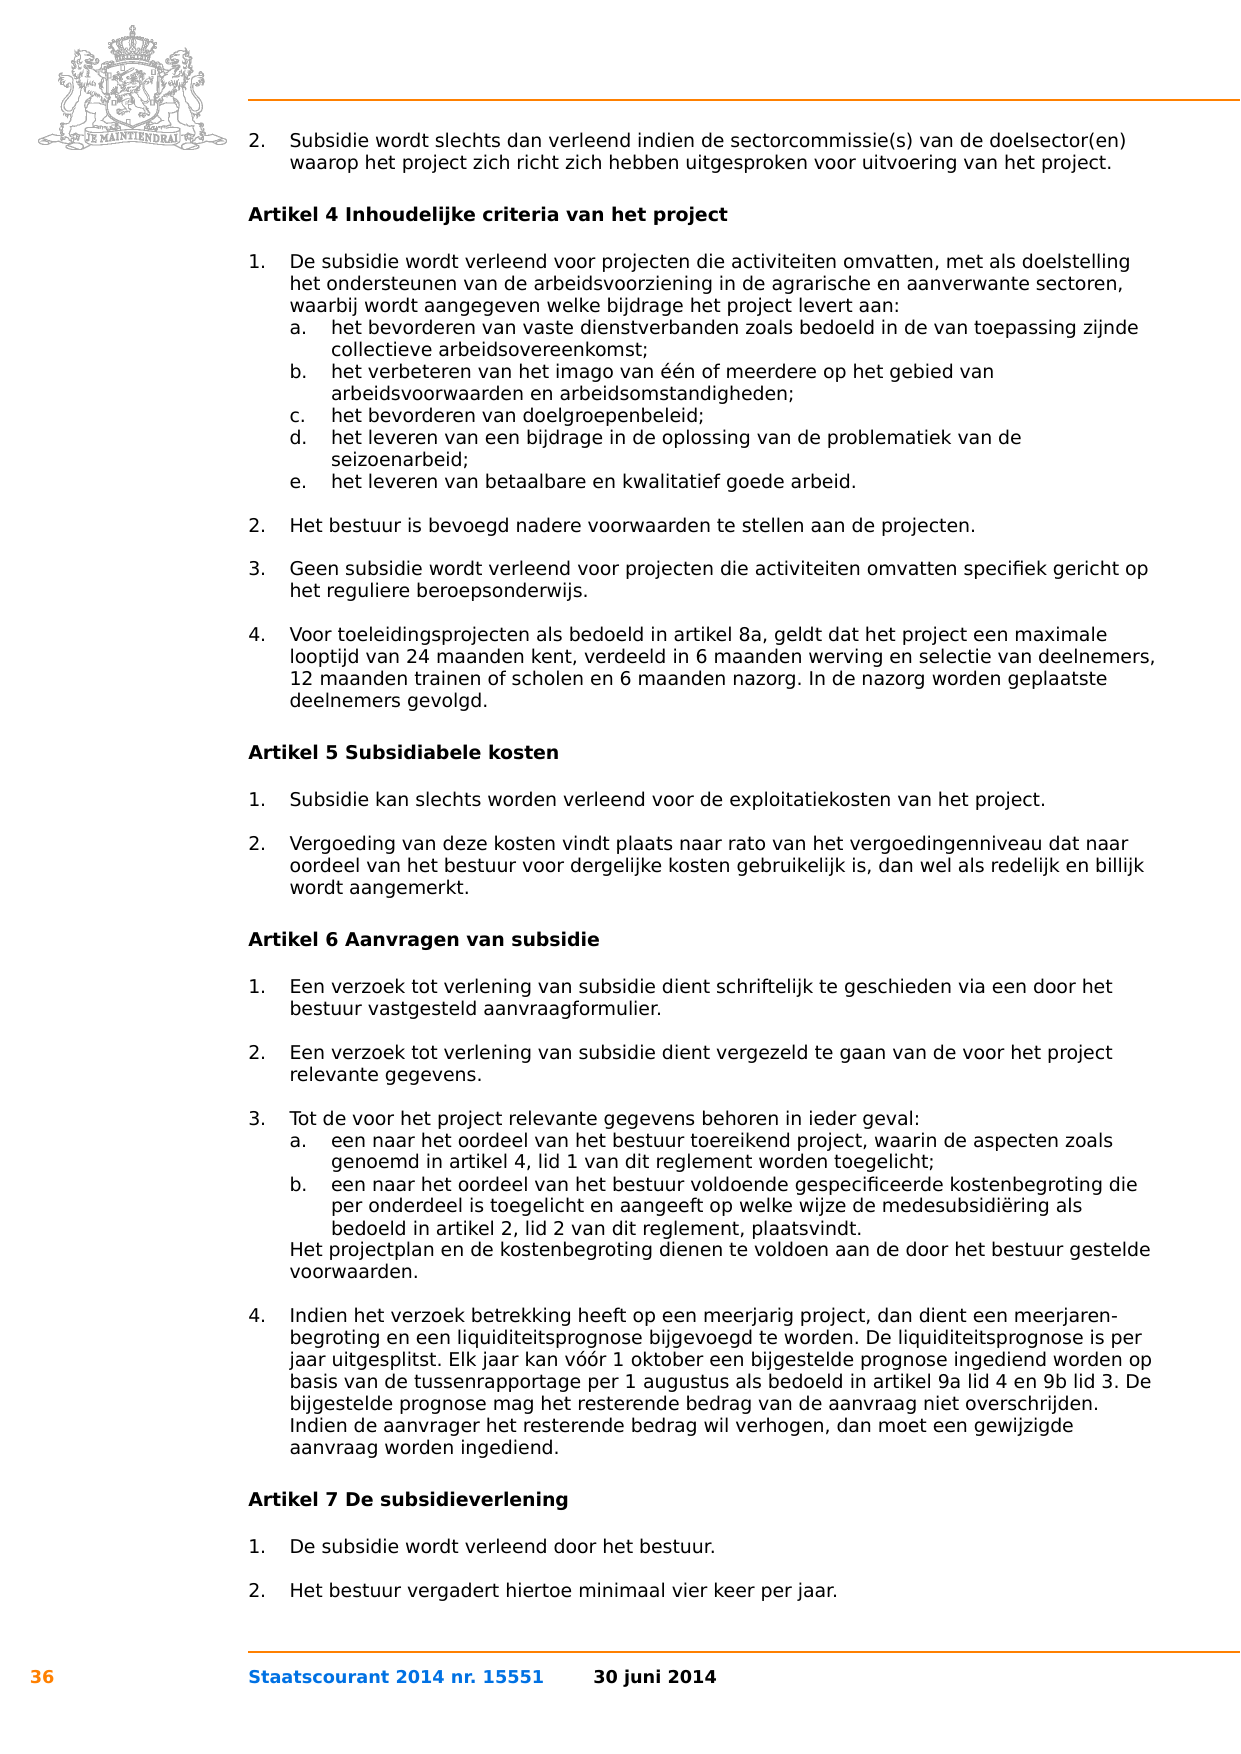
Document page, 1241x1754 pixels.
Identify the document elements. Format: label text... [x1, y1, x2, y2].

picture [38, 25, 227, 150]
text b. een naar het oordeel van het bestuur voldoende gespecificeerde kostenbegroting die per onderdeel is toegelicht en aangeeft op welke wijze de medesubsidiëring als bedoeld in artikel 2, lid 2 van dit reglement, plaatsvindt. [289, 1173, 1163, 1239]
text 2. Het bestuur vergadert hiertoe minimaal vier keer per jaar. [248, 1580, 1163, 1602]
text 4. Voor toeleidingsprojecten als bedoeld in artikel 8a, geldt dat het project een maximale looptijd van 24 maanden kent, verdeeld in 6 maanden werving en selectie van deelnemers, 12 maanden trainen of scholen en 6 maanden nazorg. In de nazorg worden geplaatste deelnemers gevolgd. [248, 624, 1163, 712]
subtitle Artikel 5 Subsidiabele kosten [248, 742, 1163, 764]
text 2. Een verzoek tot verlening van subsidie dient vergezeld te gaan van de voor het project relevante gegevens. [248, 1042, 1163, 1086]
subtitle Artikel 7 De subsidieverlening [248, 1489, 1163, 1511]
text e. het leveren van betaalbare en kwalitatief goede arbeid. [289, 471, 1163, 493]
text 1. De subsidie wordt verleend door het bestuur. [248, 1536, 1163, 1558]
text d. het leveren van een bijdrage in de oplossing van de problematiek van de seizoenarbeid; [289, 427, 1163, 471]
text 3. Tot de voor het project relevante gegevens behoren in ieder geval: [248, 1107, 1163, 1129]
text 3. Geen subsidie wordt verleend voor projecten die activiteiten omvatten specifiek gericht op het reguliere beroepsonderwijs. [248, 558, 1163, 602]
subtitle Artikel 4 Inhoudelijke criteria van het project [248, 204, 1163, 226]
text 4. Indien het verzoek betrekking heeft op een meerjarig project, dan dient een meerjaren-begroting en een liquiditeitsprognose bijgevoegd te worden. De liquiditeitsprognose is per jaar uitgesplitst. Elk jaar kan vóór 1 oktober een bijgestelde prognose ingediend worden op basis van de tussenrapportage per 1 augustus als bedoeld in artikel 9a lid 4 en 9b lid 3. De bijgestelde prognose mag het resterende bedrag van de aanvraag niet overschrijden. Indien de aanvrager het resterende bedrag wil verhogen, dan moet een gewijzigde aanvraag worden ingediend. [248, 1305, 1163, 1459]
text 2. Het bestuur is bevoegd nadere voorwaarden te stellen aan de projecten. [248, 514, 1163, 536]
text 2. Subsidie wordt slechts dan verleend indien de sectorcommissie(s) van de doelsector(en) waarop het project zich richt zich hebben uitgesproken voor uitvoering van het project. [248, 130, 1163, 174]
text 1. De subsidie wordt verleend voor projecten die activiteiten omvatten, met als doelstelling het ondersteunen van de arbeidsvoorziening in de agrarische en aanverwante sectoren, waarbij wordt aangegeven welke bijdrage het project levert aan: [248, 251, 1163, 317]
text b. het verbeteren van het imago van één of meerdere op het gebied van arbeidsvoorwaarden en arbeidsomstandigheden; [289, 361, 1163, 405]
subtitle Artikel 6 Aanvragen van subsidie [248, 929, 1163, 951]
text 1. Subsidie kan slechts worden verleend voor de exploitatiekosten van het project. [248, 789, 1163, 811]
text a. het bevorderen van vaste dienstverbanden zoals bedoeld in de van toepassing zijnde collectieve arbeidsovereenkomst; [289, 317, 1163, 361]
text 2. Vergoeding van deze kosten vindt plaats naar rato van het vergoedingenniveau dat naar oordeel van het bestuur voor dergelijke kosten gebruikelijk is, dan wel als redelijk en billijk wordt aangemerkt. [248, 833, 1163, 899]
text c. het bevorderen van doelgroepenbeleid; [289, 405, 1163, 427]
text a. een naar het oordeel van het bestuur toereikend project, waarin de aspecten zoals genoemd in artikel 4, lid 1 van dit reglement worden toegelicht; [289, 1129, 1163, 1173]
text Het projectplan en de kostenbegroting dienen te voldoen aan de door het bestuur gestelde voorwaarden. [289, 1239, 1163, 1283]
text 1. Een verzoek tot verlening van subsidie dient schriftelijk te geschieden via een door het bestuur vastgesteld aanvraagformulier. [248, 976, 1163, 1020]
